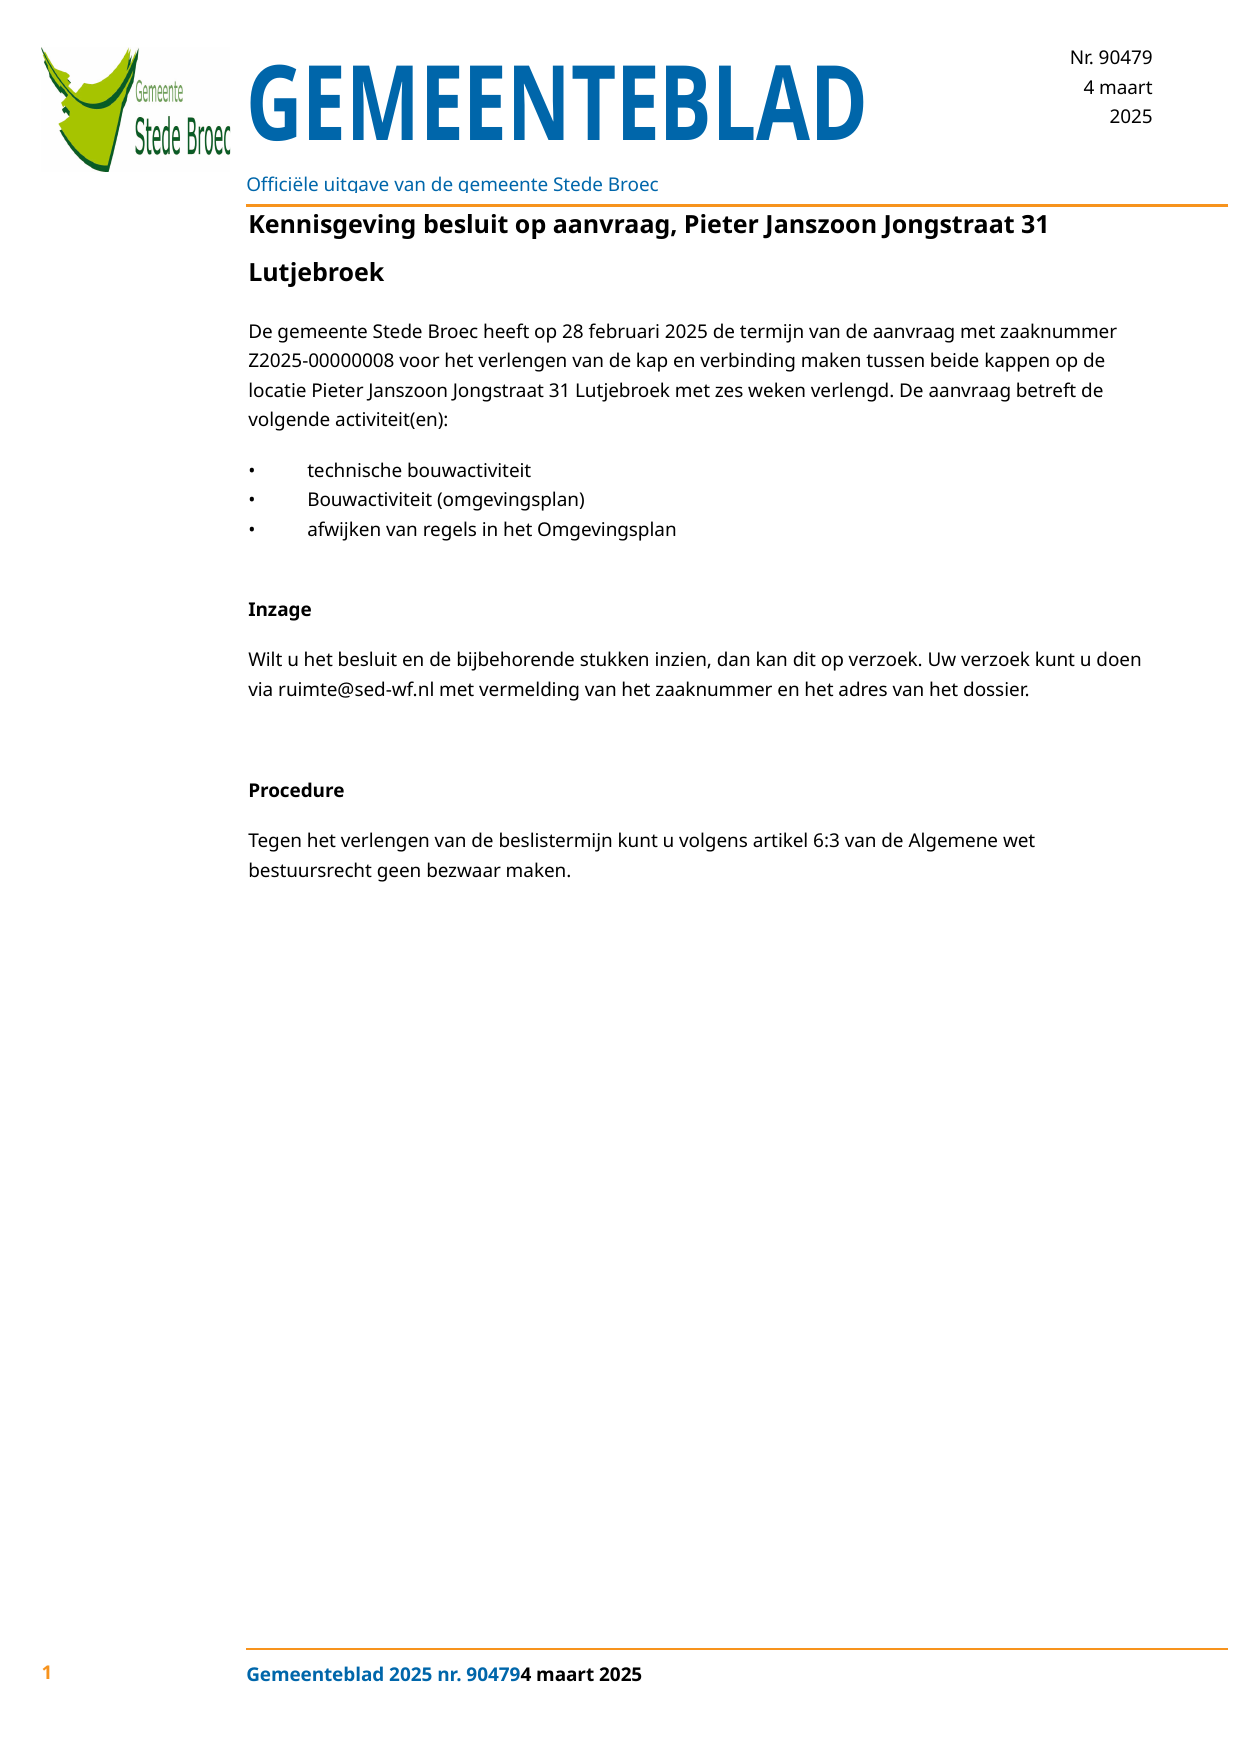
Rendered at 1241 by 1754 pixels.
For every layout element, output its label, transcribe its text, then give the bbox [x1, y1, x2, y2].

list technische bouwactiviteit [248, 457, 1152, 483]
text Wilt u het besluit en de bijbehorende stukken inzien, dan kan dit op verzoek. Uw verzoek kunt u doen via ruimte@sed-wf.nl met vermelding van het zaaknummer en het adres van het dossier. [248, 647, 1152, 702]
text Tegen het verlengen van de beslistermijn kunt u volgens artikel 6:3 van de Algemene wet bestuursrecht geen bezwaar maken. [248, 827, 1152, 883]
text Procedure [248, 777, 1152, 803]
picture [41, 47, 231, 172]
list afwijken van regels in het Omgevingsplan [248, 516, 1152, 542]
text De gemeente Stede Broec heeft op 28 februari 2025 de termijn van de aanvraag met zaaknummer Z2025-00000008 voor het verlengen van de kap en verbinding maken tussen beide kappen op de locatie Pieter Janszoon Jongstraat 31 Lutjebroek met zes weken verlengd. De aanvraag betreft de volgende activiteit(en): [248, 318, 1152, 432]
list Bouwactiviteit (omgevingsplan) [248, 487, 1152, 512]
text Kennisgeving besluit op aanvraag, Pieter Janszoon Jongstraat 31 Lutjebroek [248, 207, 1152, 288]
text Inzage [248, 596, 1152, 622]
